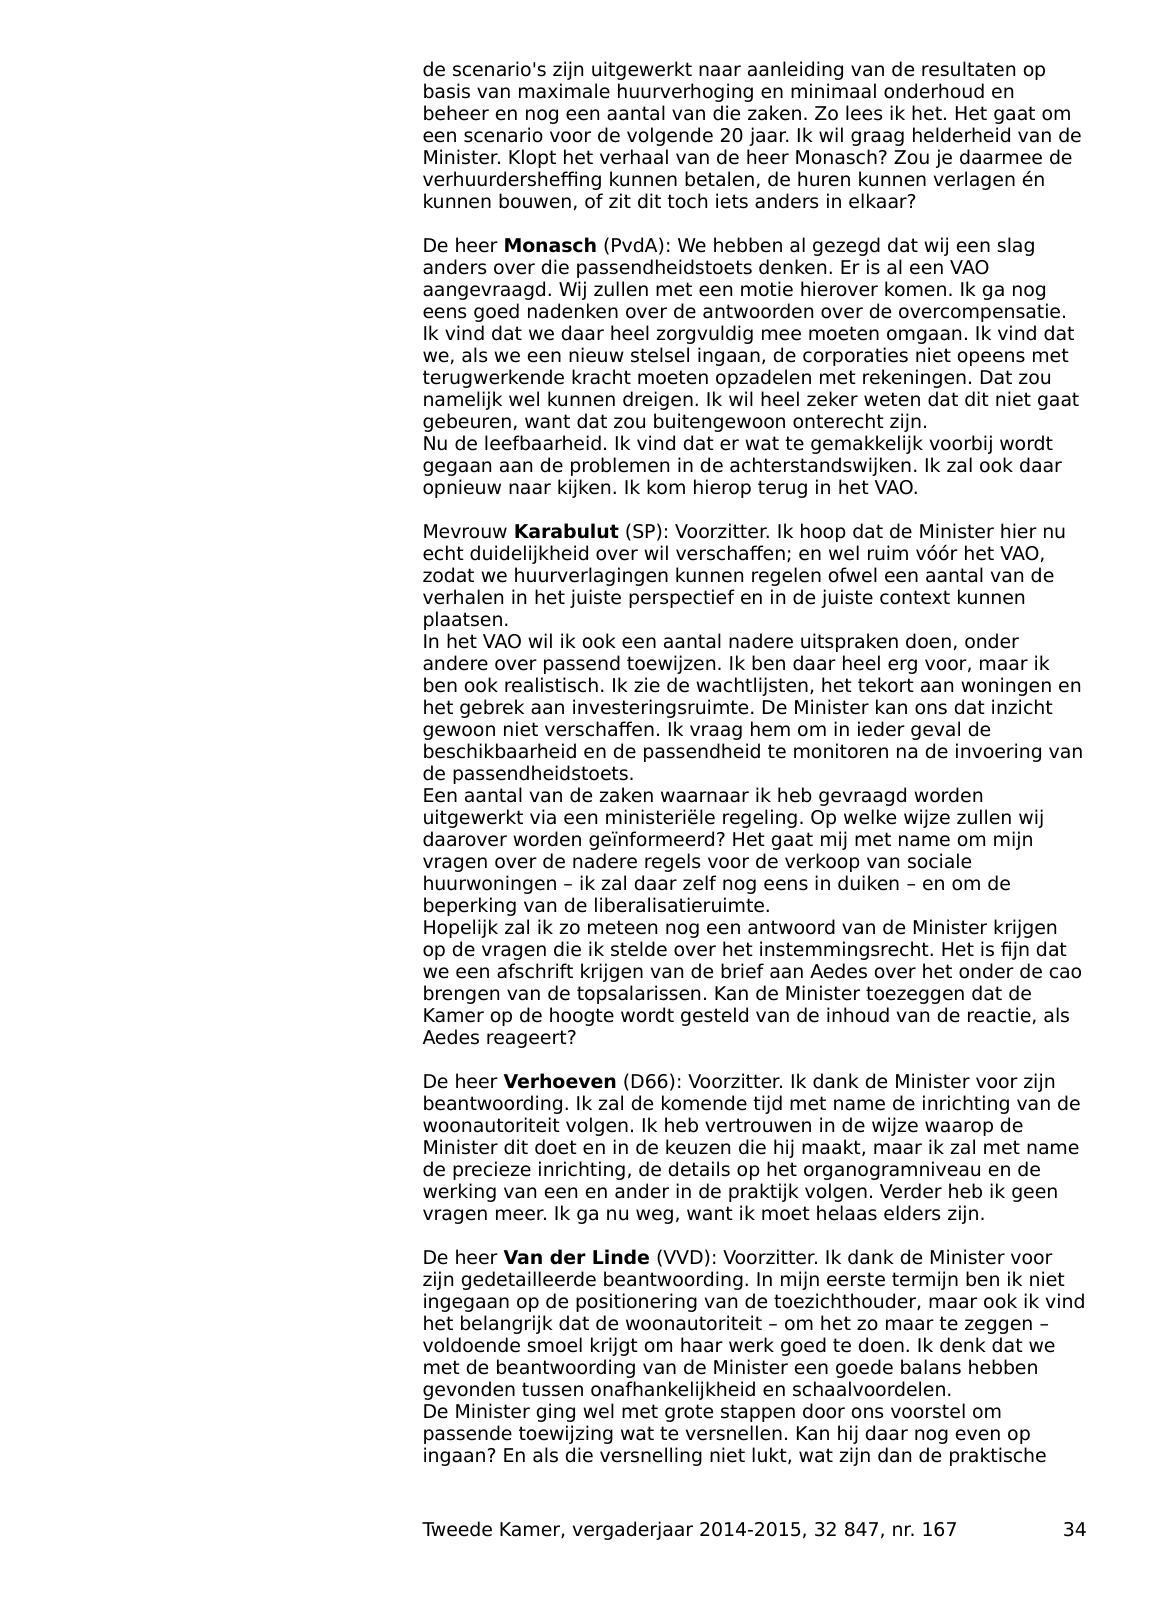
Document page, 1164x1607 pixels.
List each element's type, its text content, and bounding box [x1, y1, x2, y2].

text Hopelijk zal ik zo meteen nog een antwoord van de Minister krijgen op de vragen die ik stelde over het instemmingsrecht. Het is fijn dat we een afschrift krijgen van de brief aan Aedes over het onder de cao brengen van de topsalarissen. Kan de Minister toezeggen dat de Kamer op de hoogte wordt gesteld van de inhoud van de reactie, als Aedes reageert? [422, 917, 1087, 1048]
text Nu de leefbaarheid. Ik vind dat er wat te gemakkelijk voorbij wordt gegaan aan de problemen in de achterstandswijken. Ik zal ook daar opnieuw naar kijken. Ik kom hierop terug in het VAO. [422, 433, 1087, 499]
text De heer Monasch (PvdA): We hebben al gezegd dat wij een slag anders over die passendheidstoets denken. Er is al een VAO aangevraagd. Wij zullen met een motie hierover komen. Ik ga nog eens goed nadenken over de antwoorden over de overcompensatie. Ik vind dat we daar heel zorgvuldig mee moeten omgaan. Ik vind dat we, als we een nieuw stelsel ingaan, de corporaties niet opeens met terugwerkende kracht moeten opzadelen met rekeningen. Dat zou namelijk wel kunnen dreigen. Ik wil heel zeker weten dat dit niet gaat gebeuren, want dat zou buitengewoon onterecht zijn. [422, 235, 1087, 433]
text Een aantal van de zaken waarnaar ik heb gevraagd worden uitgewerkt via een ministeriële regeling. Op welke wijze zullen wij daarover worden geïnformeerd? Het gaat mij met name om mijn vragen over de nadere regels voor de verkoop van sociale huurwoningen – ik zal daar zelf nog eens in duiken – en om de beperking van de liberalisatieruimte. [422, 785, 1087, 917]
text Mevrouw Karabulut (SP): Voorzitter. Ik hoop dat de Minister hier nu echt duidelijkheid over wil verschaffen; en wel ruim vóór het VAO, zodat we huurverlagingen kunnen regelen ofwel een aantal van de verhalen in het juiste perspectief en in de juiste context kunnen plaatsen. [422, 521, 1087, 631]
text De heer Van der Linde (VVD): Voorzitter. Ik dank de Minister voor zijn gedetailleerde beantwoording. In mijn eerste termijn ben ik niet ingegaan op de positionering van de toezichthouder, maar ook ik vind het belangrijk dat de woonautoriteit – om het zo maar te zeggen – voldoende smoel krijgt om haar werk goed te doen. Ik denk dat we met de beantwoording van de Minister een goede balans hebben gevonden tussen onafhankelijkheid en schaalvoordelen. [422, 1247, 1087, 1401]
text In het VAO wil ik ook een aantal nadere uitspraken doen, onder andere over passend toewijzen. Ik ben daar heel erg voor, maar ik ben ook realistisch. Ik zie de wachtlijsten, het tekort aan woningen en het gebrek aan investeringsruimte. De Minister kan ons dat inzicht gewoon niet verschaffen. Ik vraag hem om in ieder geval de beschikbaarheid en de passendheid te monitoren na de invoering van de passendheidstoets. [422, 631, 1087, 785]
text De heer Verhoeven (D66): Voorzitter. Ik dank de Minister voor zijn beantwoording. Ik zal de komende tijd met name de inrichting van de woonautoriteit volgen. Ik heb vertrouwen in de wijze waarop de Minister dit doet en in de keuzen die hij maakt, maar ik zal met name de precieze inrichting, de details op het organogramniveau en de werking van een en ander in de praktijk volgen. Verder heb ik geen vragen meer. Ik ga nu weg, want ik moet helaas elders zijn. [422, 1071, 1087, 1224]
text de scenario's zijn uitgewerkt naar aanleiding van de resultaten op basis van maximale huurverhoging en minimaal onderhoud en beheer en nog een aantal van die zaken. Zo lees ik het. Het gaat om een scenario voor de volgende 20 jaar. Ik wil graag helderheid van de Minister. Klopt het verhaal van de heer Monasch? Zou je daarmee de verhuurdersheffing kunnen betalen, de huren kunnen verlagen én kunnen bouwen, of zit dit toch iets anders in elkaar? [422, 59, 1087, 213]
text De Minister ging wel met grote stappen door ons voorstel om passende toewijzing wat te versnellen. Kan hij daar nog even op ingaan? En als die versnelling niet lukt, wat zijn dan de praktische [422, 1401, 1087, 1467]
